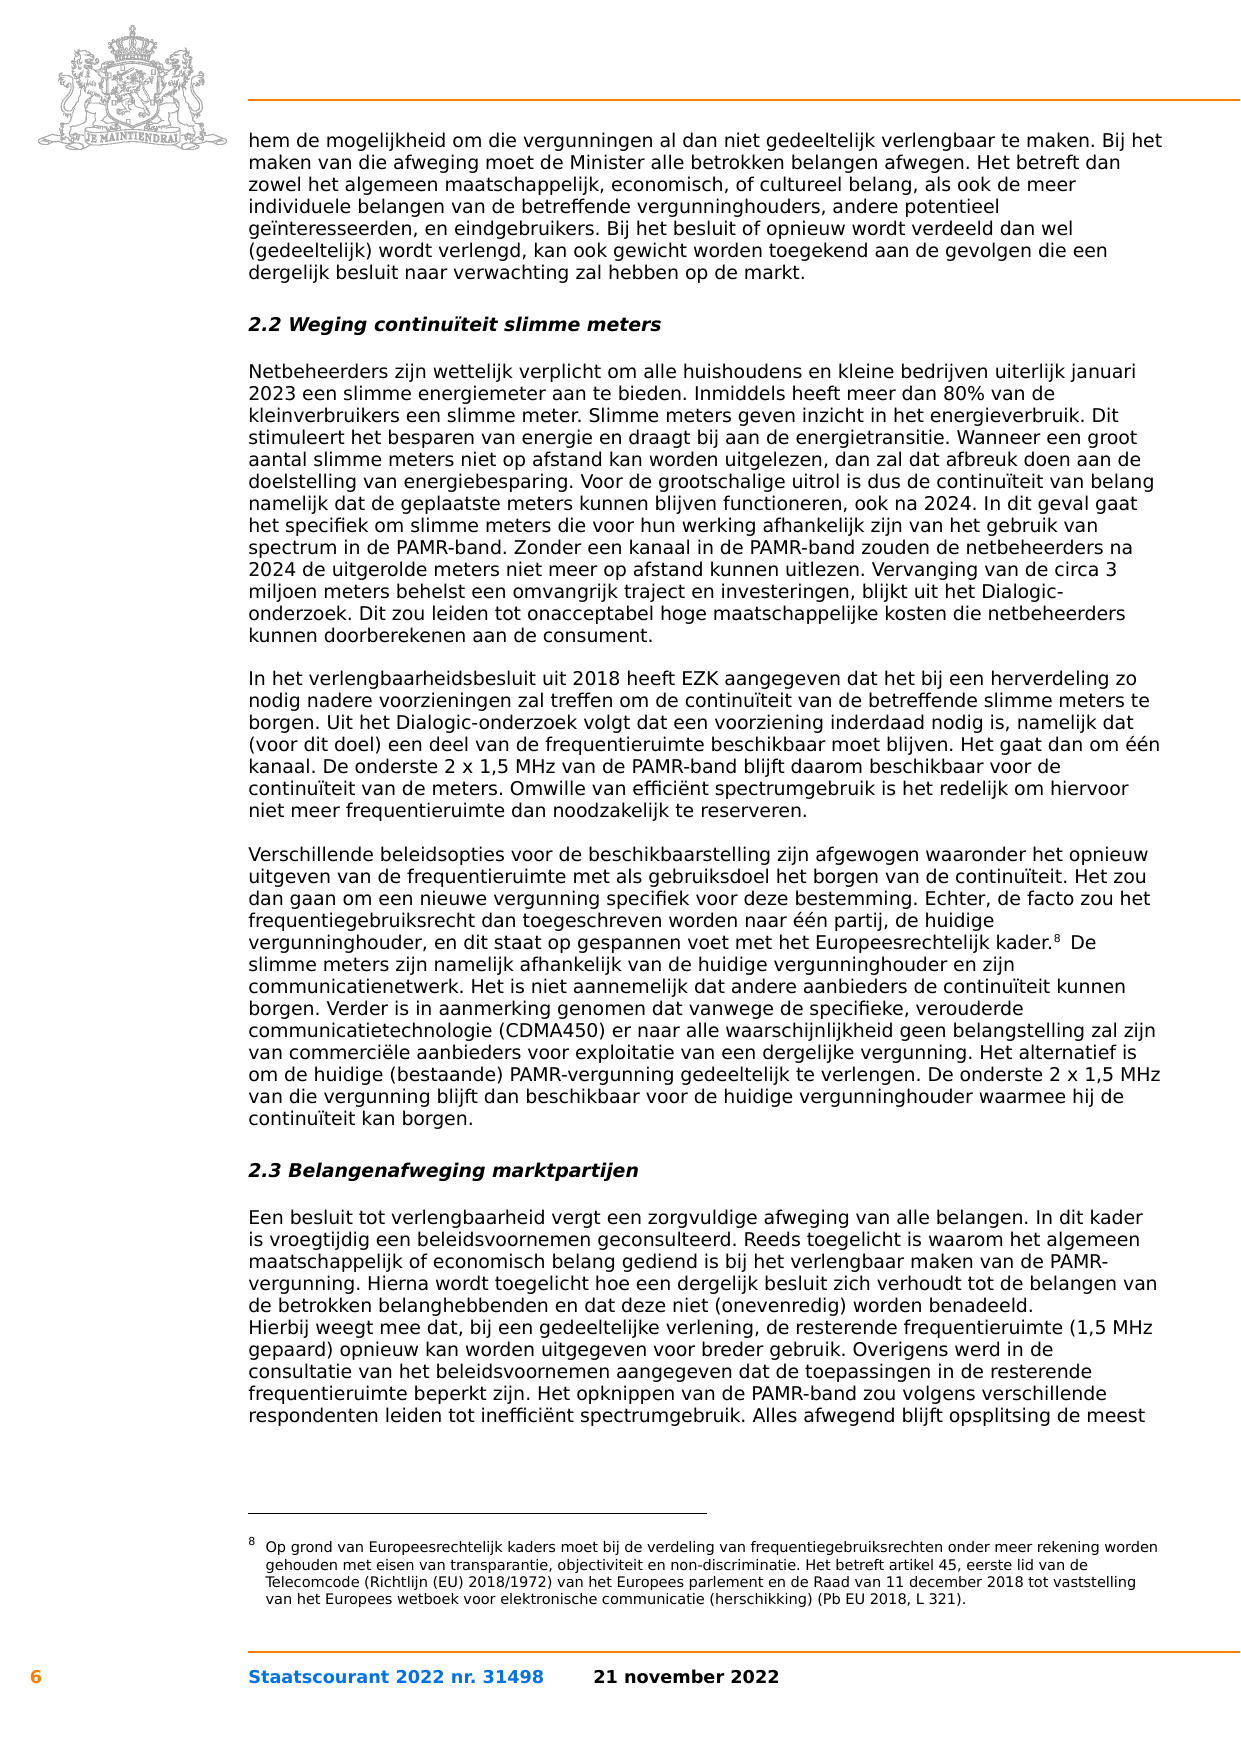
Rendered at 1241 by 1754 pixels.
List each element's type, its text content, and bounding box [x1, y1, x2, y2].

subtitle 2.2 Weging continuïteit slimme meters [248, 314, 1163, 336]
text Een besluit tot verlengbaarheid vergt een zorgvuldige afweging van alle belangen. In dit kader is vroegtijdig een beleidsvoornemen geconsulteerd. Reeds toegelicht is waarom het algemeen maatschappelijk of economisch belang gediend is bij het verlengbaar maken van de PAMR-vergunning. Hierna wordt toegelicht hoe een dergelijk besluit zich verhoudt tot de belangen van de betrokken belanghebbenden en dat deze niet (onevenredig) worden benadeeld. [248, 1207, 1163, 1317]
subtitle 2.3 Belangenafweging marktpartijen [248, 1160, 1163, 1182]
picture [38, 25, 227, 150]
text Hierbij weegt mee dat, bij een gedeeltelijke verlening, de resterende frequentieruimte (1,5 MHz gepaard) opnieuw kan worden uitgegeven voor breder gebruik. Overigens werd in de consultatie van het beleidsvoornemen aangegeven dat de toepassingen in de resterende frequentieruimte beperkt zijn. Het opknippen van de PAMR-band zou volgens verschillende respondenten leiden tot inefficiënt spectrumgebruik. Alles afwegend blijft opsplitsing de meest [248, 1317, 1163, 1427]
text hem de mogelijkheid om die vergunningen al dan niet gedeeltelijk verlengbaar te maken. Bij het maken van die afweging moet de Minister alle betrokken belangen afwegen. Het betreft dan zowel het algemeen maatschappelijk, economisch, of cultureel belang, als ook de meer individuele belangen van de betreffende vergunninghouders, andere potentieel geïnteresseerden, en eindgebruikers. Bij het besluit of opnieuw wordt verdeeld dan wel (gedeeltelijk) wordt verlengd, kan ook gewicht worden toegekend aan de gevolgen die een dergelijk besluit naar verwachting zal hebben op de markt. [248, 130, 1163, 284]
text In het verlengbaarheidsbesluit uit 2018 heeft EZK aangegeven dat het bij een herverdeling zo nodig nadere voorzieningen zal treffen om de continuïteit van de betreffende slimme meters te borgen. Uit het Dialogic-onderzoek volgt dat een voorziening inderdaad nodig is, namelijk dat (voor dit doel) een deel van de frequentieruimte beschikbaar moet blijven. Het gaat dan om één kanaal. De onderste 2 x 1,5 MHz van de PAMR-band blijft daarom beschikbaar voor de continuïteit van de meters. Omwille van efficiënt spectrumgebruik is het redelijk om hiervoor niet meer frequentieruimte dan noodzakelijk te reserveren. [248, 668, 1163, 822]
text Verschillende beleidsopties voor de beschikbaarstelling zijn afgewogen waaronder het opnieuw uitgeven van de frequentieruimte met als gebruiksdoel het borgen van de continuïteit. Het zou dan gaan om een nieuwe vergunning specifiek voor deze bestemming. Echter, de facto zou het frequentiegebruiksrecht dan toegeschreven worden naar één partij, de huidige vergunninghouder, en dit staat op gespannen voet met het Europeesrechtelijk kader. De slimme meters zijn namelijk afhankelijk van de huidige vergunninghouder en zijn communicatienetwerk. Het is niet aannemelijk dat andere aanbieders de continuïteit kunnen borgen. Verder is in aanmerking genomen dat vanwege de specifieke, verouderde communicatietechnologie (CDMA450) er naar alle waarschijnlijkheid geen belangstelling zal zijn van commerciële aanbieders voor exploitatie van een dergelijke vergunning. Het alternatief is om de huidige (bestaande) PAMR-vergunning gedeeltelijk te verlengen. De onderste 2 x 1,5 MHz van die vergunning blijft dan beschikbaar voor de huidige vergunninghouder waarmee hij de continuïteit kan borgen. [248, 844, 1163, 1130]
text Op grond van Europeesrechtelijk kaders moet bij de verdeling van frequentiegebruiksrechten onder meer rekening worden gehouden met eisen van transparantie, objectiviteit en non-discriminatie. Het betreft artikel 45, eerste lid van de Telecomcode (Richtlijn (EU) 2018/1972) van het Europees parlement en de Raad van 11 december 2018 tot vaststelling van het Europees wetboek voor elektronische communicatie (herschikking) (Pb EU 2018, L 321). [248, 1535, 1163, 1608]
text Netbeheerders zijn wettelijk verplicht om alle huishoudens en kleine bedrijven uiterlijk januari 2023 een slimme energiemeter aan te bieden. Inmiddels heeft meer dan 80% van de kleinverbruikers een slimme meter. Slimme meters geven inzicht in het energieverbruik. Dit stimuleert het besparen van energie en draagt bij aan de energietransitie. Wanneer een groot aantal slimme meters niet op afstand kan worden uitgelezen, dan zal dat afbreuk doen aan de doelstelling van energiebesparing. Voor de grootschalige uitrol is dus de continuïteit van belang namelijk dat de geplaatste meters kunnen blijven functioneren, ook na 2024. In dit geval gaat het specifiek om slimme meters die voor hun werking afhankelijk zijn van het gebruik van spectrum in de PAMR-band. Zonder een kanaal in de PAMR-band zouden de netbeheerders na 2024 de uitgerolde meters niet meer op afstand kunnen uitlezen. Vervanging van de circa 3 miljoen meters behelst een omvangrijk traject en investeringen, blijkt uit het Dialogic-onderzoek. Dit zou leiden tot onacceptabel hoge maatschappelijke kosten die netbeheerders kunnen doorberekenen aan de consument. [248, 361, 1163, 646]
